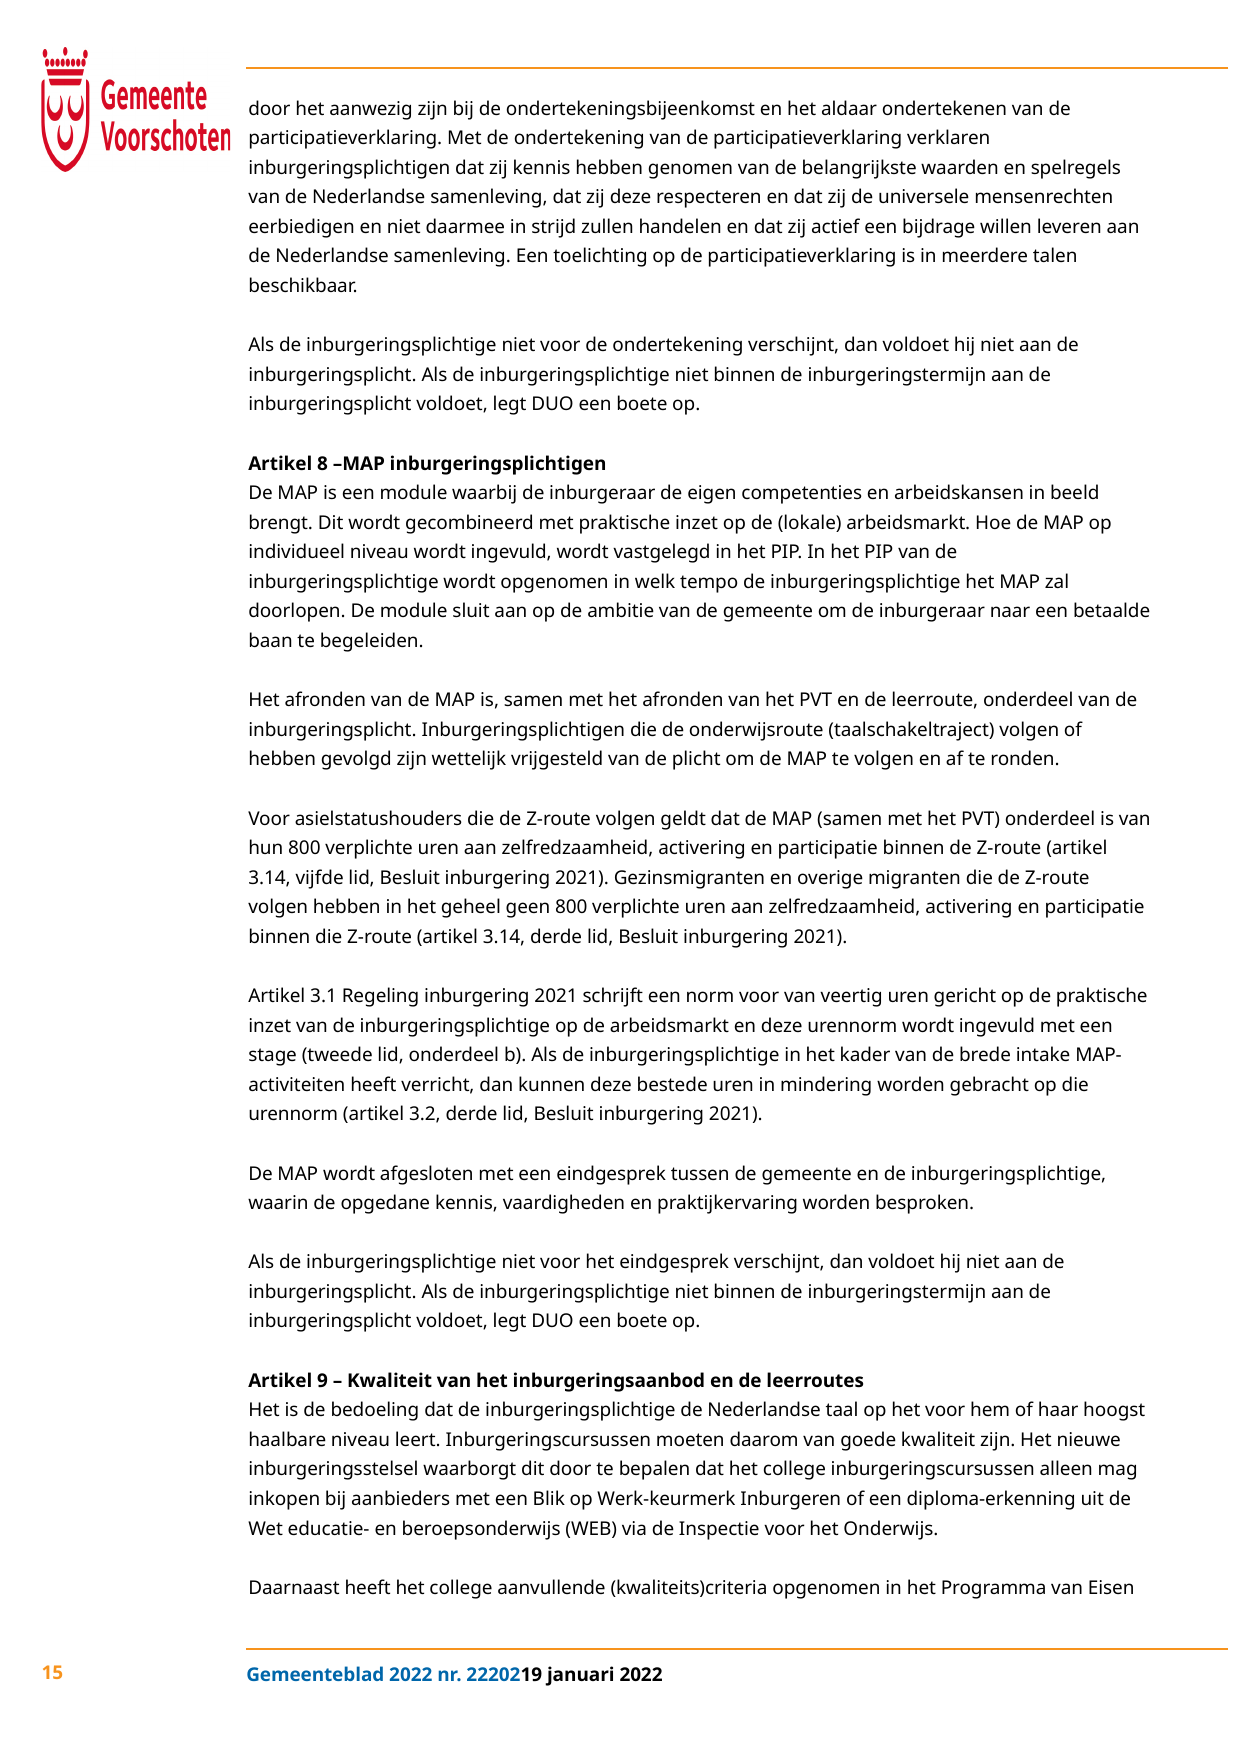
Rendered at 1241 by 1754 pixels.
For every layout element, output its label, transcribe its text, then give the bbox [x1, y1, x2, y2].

text Artikel 8 –MAP inburgeringsplichtigen [248, 450, 1152, 476]
text Artikel 9 – Kwaliteit van het inburgeringsaanbod en de leerroutes [248, 1367, 1152, 1393]
text door het aanwezig zijn bij de ondertekeningsbijeenkomst en het aldaar ondertekenen van de participatieverklaring. Met de ondertekening van de participatieverklaring verklaren inburgeringsplichtigen dat zij kennis hebben genomen van de belangrijkste waarden en spelregels van de Nederlandse samenleving, dat zij deze respecteren en dat zij de universele mensenrechten eerbiedigen en niet daarmee in strijd zullen handelen en dat zij actief een bijdrage willen leveren aan de Nederlandse samenleving. Een toelichting op de participatieverklaring is in meerdere talen beschikbaar. [248, 95, 1152, 298]
text Artikel 3.1 Regeling inburgering 2021 schrijft een norm voor van veertig uren gericht op de praktische inzet van de inburgeringsplichtige op de arbeidsmarkt en deze urennorm wordt ingevuld met een stage (tweede lid, onderdeel b). Als de inburgeringsplichtige in het kader van de brede intake MAP- activiteiten heeft verricht, dan kunnen deze bestede uren in mindering worden gebracht op die urennorm (artikel 3.2, derde lid, Besluit inburgering 2021). [248, 982, 1152, 1126]
text Als de inburgeringsplichtige niet voor de ondertekening verschijnt, dan voldoet hij niet aan de inburgeringsplicht. Als de inburgeringsplichtige niet binnen de inburgeringstermijn aan de inburgeringsplicht voldoet, legt DUO een boete op. [248, 331, 1152, 416]
text Daarnaast heeft het college aanvullende (kwaliteits)criteria opgenomen in het Programma van Eisen [248, 1574, 1152, 1600]
picture [41, 47, 231, 172]
text De MAP is een module waarbij de inburgeraar de eigen competenties en arbeidskansen in beeld brengt. Dit wordt gecombineerd met praktische inzet op de (lokale) arbeidsmarkt. Hoe de MAP op individueel niveau wordt ingevuld, wordt vastgelegd in het PIP. In het PIP van de inburgeringsplichtige wordt opgenomen in welk tempo de inburgeringsplichtige het MAP zal doorlopen. De module sluit aan op de ambitie van de gemeente om de inburgeraar naar een betaalde baan te begeleiden. [248, 479, 1152, 653]
text Voor asielstatushouders die de Z-route volgen geldt dat de MAP (samen met het PVT) onderdeel is van hun 800 verplichte uren aan zelfredzaamheid, activering en participatie binnen de Z-route (artikel 3.14, vijfde lid, Besluit inburgering 2021). Gezinsmigranten en overige migranten die de Z-route volgen hebben in het geheel geen 800 verplichte uren aan zelfredzaamheid, activering en participatie binnen die Z-route (artikel 3.14, derde lid, Besluit inburgering 2021). [248, 805, 1152, 949]
text Als de inburgeringsplichtige niet voor het eindgesprek verschijnt, dan voldoet hij niet aan de inburgeringsplicht. Als de inburgeringsplichtige niet binnen de inburgeringstermijn aan de inburgeringsplicht voldoet, legt DUO een boete op. [248, 1248, 1152, 1333]
text Het afronden van de MAP is, samen met het afronden van het PVT en de leerroute, onderdeel van de inburgeringsplicht. Inburgeringsplichtigen die de onderwijsroute (taalschakeltraject) volgen of hebben gevolgd zijn wettelijk vrijgesteld van de plicht om de MAP te volgen en af te ronden. [248, 686, 1152, 771]
text Het is de bedoeling dat de inburgeringsplichtige de Nederlandse taal op het voor hem of haar hoogst haalbare niveau leert. Inburgeringscursussen moeten daarom van goede kwaliteit zijn. Het nieuwe inburgeringsstelsel waarborgt dit door te bepalen dat het college inburgeringscursussen alleen mag inkopen bij aanbieders met een Blik op Werk-keurmerk Inburgeren of een diploma-erkenning uit de Wet educatie- en beroepsonderwijs (WEB) via de Inspectie voor het Onderwijs. [248, 1396, 1152, 1541]
text De MAP wordt afgesloten met een eindgesprek tussen de gemeente en de inburgeringsplichtige, waarin de opgedane kennis, vaardigheden en praktijkervaring worden besproken. [248, 1160, 1152, 1215]
